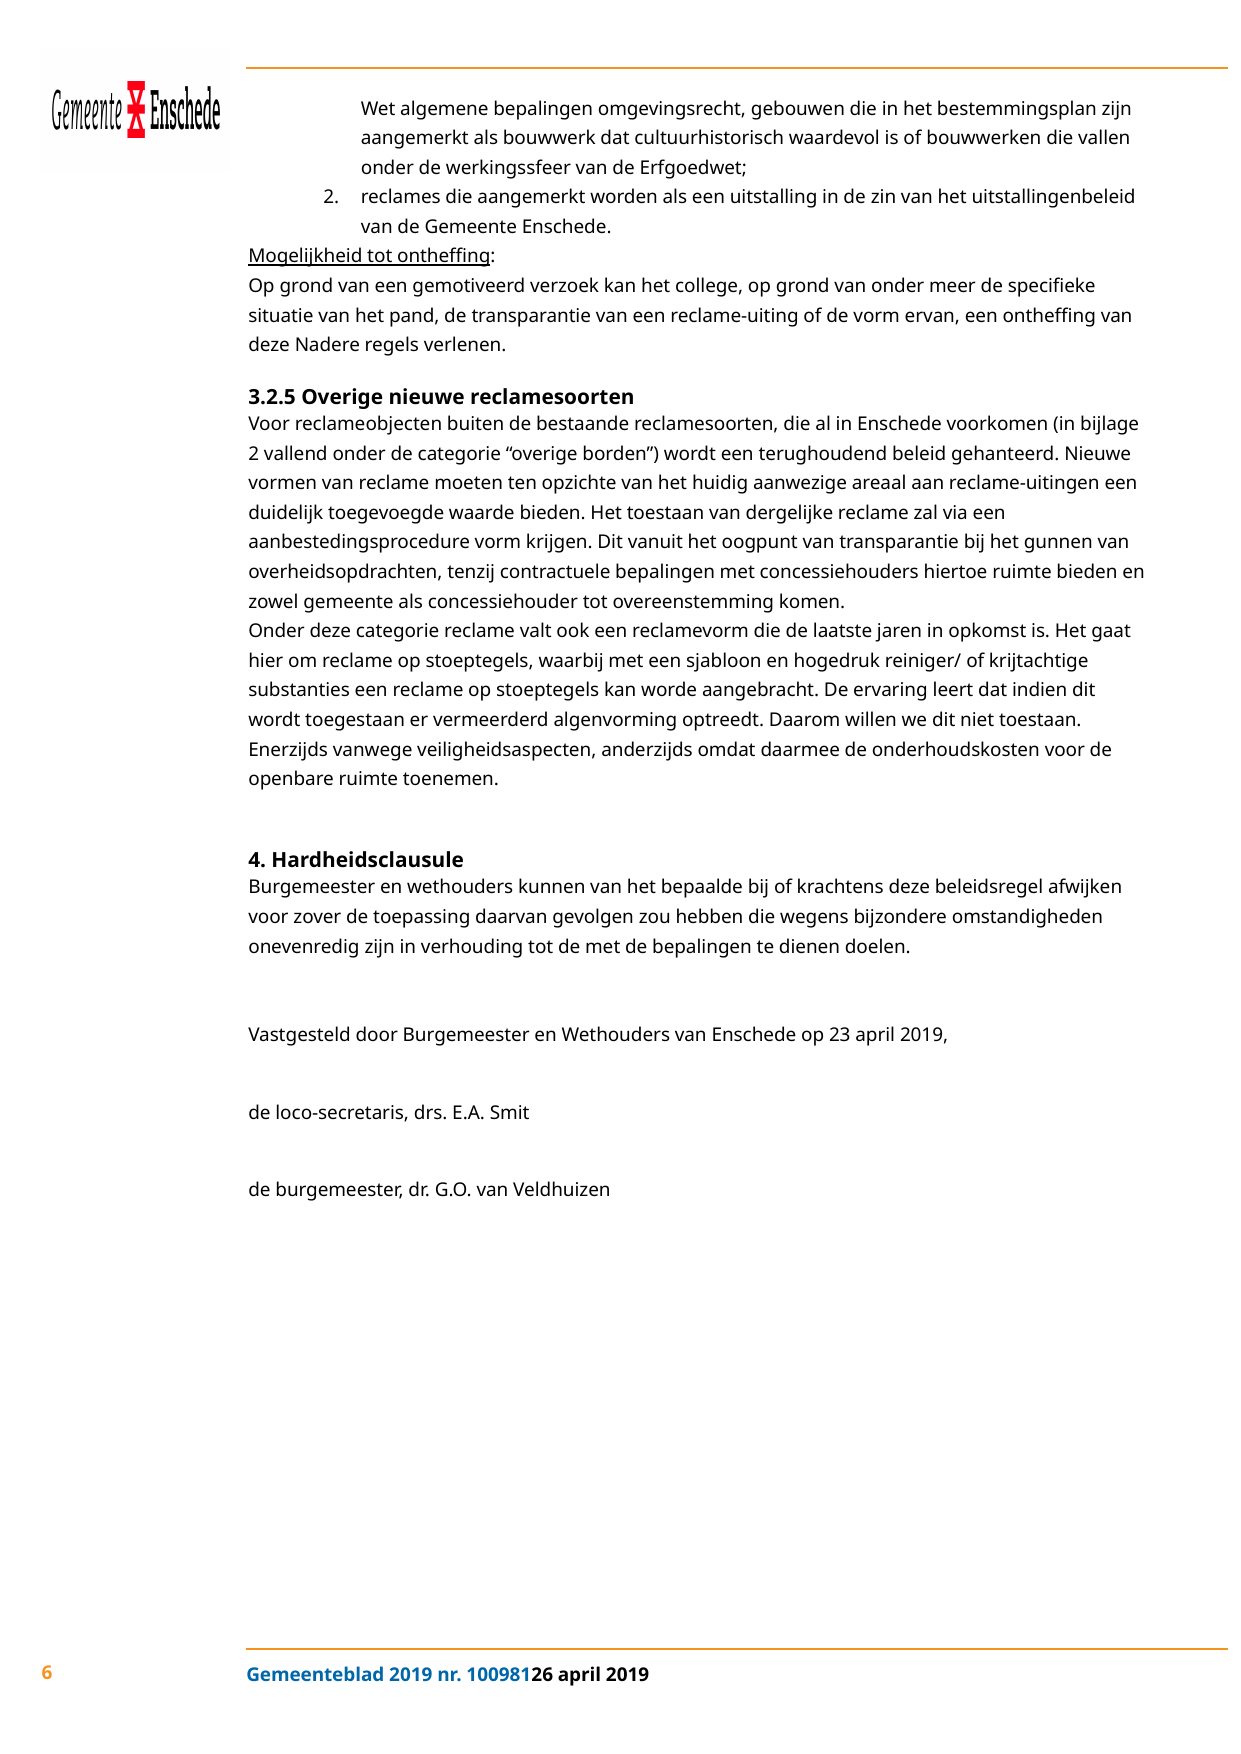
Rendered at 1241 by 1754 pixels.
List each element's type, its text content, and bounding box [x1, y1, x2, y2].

text Voor reclameobjecten buiten de bestaande reclamesoorten, die al in Enschede voorkomen (in bijlage 2 vallend onder de categorie “overige borden”) wordt een terughoudend beleid gehanteerd. Nieuwe vormen van reclame moeten ten opzichte van het huidig aanwezige areaal aan reclame-uitingen een duidelijk toegevoegde waarde bieden. Het toestaan van dergelijke reclame zal via een aanbestedingsprocedure vorm krijgen. Dit vanuit het oogpunt van transparantie bij het gunnen van overheidsopdrachten, tenzij contractuele bepalingen met concessiehouders hiertoe ruimte bieden en zowel gemeente als concessiehouder tot overeenstemming komen. [248, 410, 1152, 613]
list reclames die aangemerkt worden als een uitstalling in de zin van het uitstallingenbeleid van de Gemeente Enschede. [323, 183, 1152, 239]
list Wet algemene bepalingen omgevingsrecht, gebouwen die in het bestemmingsplan zijn aangemerkt als bouwwerk dat cultuurhistorisch waardevol is of bouwwerken die vallen onder de werkingssfeer van de Erfgoedwet; [323, 95, 1152, 180]
picture [41, 47, 231, 172]
text Vastgesteld door Burgemeester en Wethouders van Enschede op 23 april 2019, [248, 1022, 1152, 1047]
text de burgemeester, dr. G.O. van Veldhuizen [248, 1176, 1152, 1202]
text de loco-secretaris, drs. E.A. Smit [248, 1099, 1152, 1124]
text Op grond van een gemotiveerd verzoek kan het college, op grond van onder meer de specifieke situatie van het pand, de transparantie van een reclame-uiting of de vorm ervan, een ontheffing van deze Nadere regels verlenen. [248, 272, 1152, 357]
text 4. Hardheidsclausule [248, 845, 1152, 874]
text Onder deze categorie reclame valt ook een reclamevorm die de laatste jaren in opkomst is. Het gaat hier om reclame op stoeptegels, waarbij met een sjabloon en hogedruk reiniger/ of krijtachtige substanties een reclame op stoeptegels kan worde aangebracht. De ervaring leert dat indien dit wordt toegestaan er vermeerderd algenvorming optreedt. Daarom willen we dit niet toestaan. Enerzijds vanwege veiligheidsaspecten, anderzijds omdat daarmee de onderhoudskosten voor de openbare ruimte toenemen. [248, 617, 1152, 791]
text 3.2.5 Overige nieuwe reclamesoorten [248, 382, 1152, 410]
text Mogelijkheid tot ontheffing: [248, 243, 1152, 268]
text Burgemeester en wethouders kunnen van het bepaalde bij of krachtens deze beleidsregel afwijken voor zover de toepassing daarvan gevolgen zou hebben die wegens bijzondere omstandigheden onevenredig zijn in verhouding tot de met de bepalingen te dienen doelen. [248, 874, 1152, 959]
